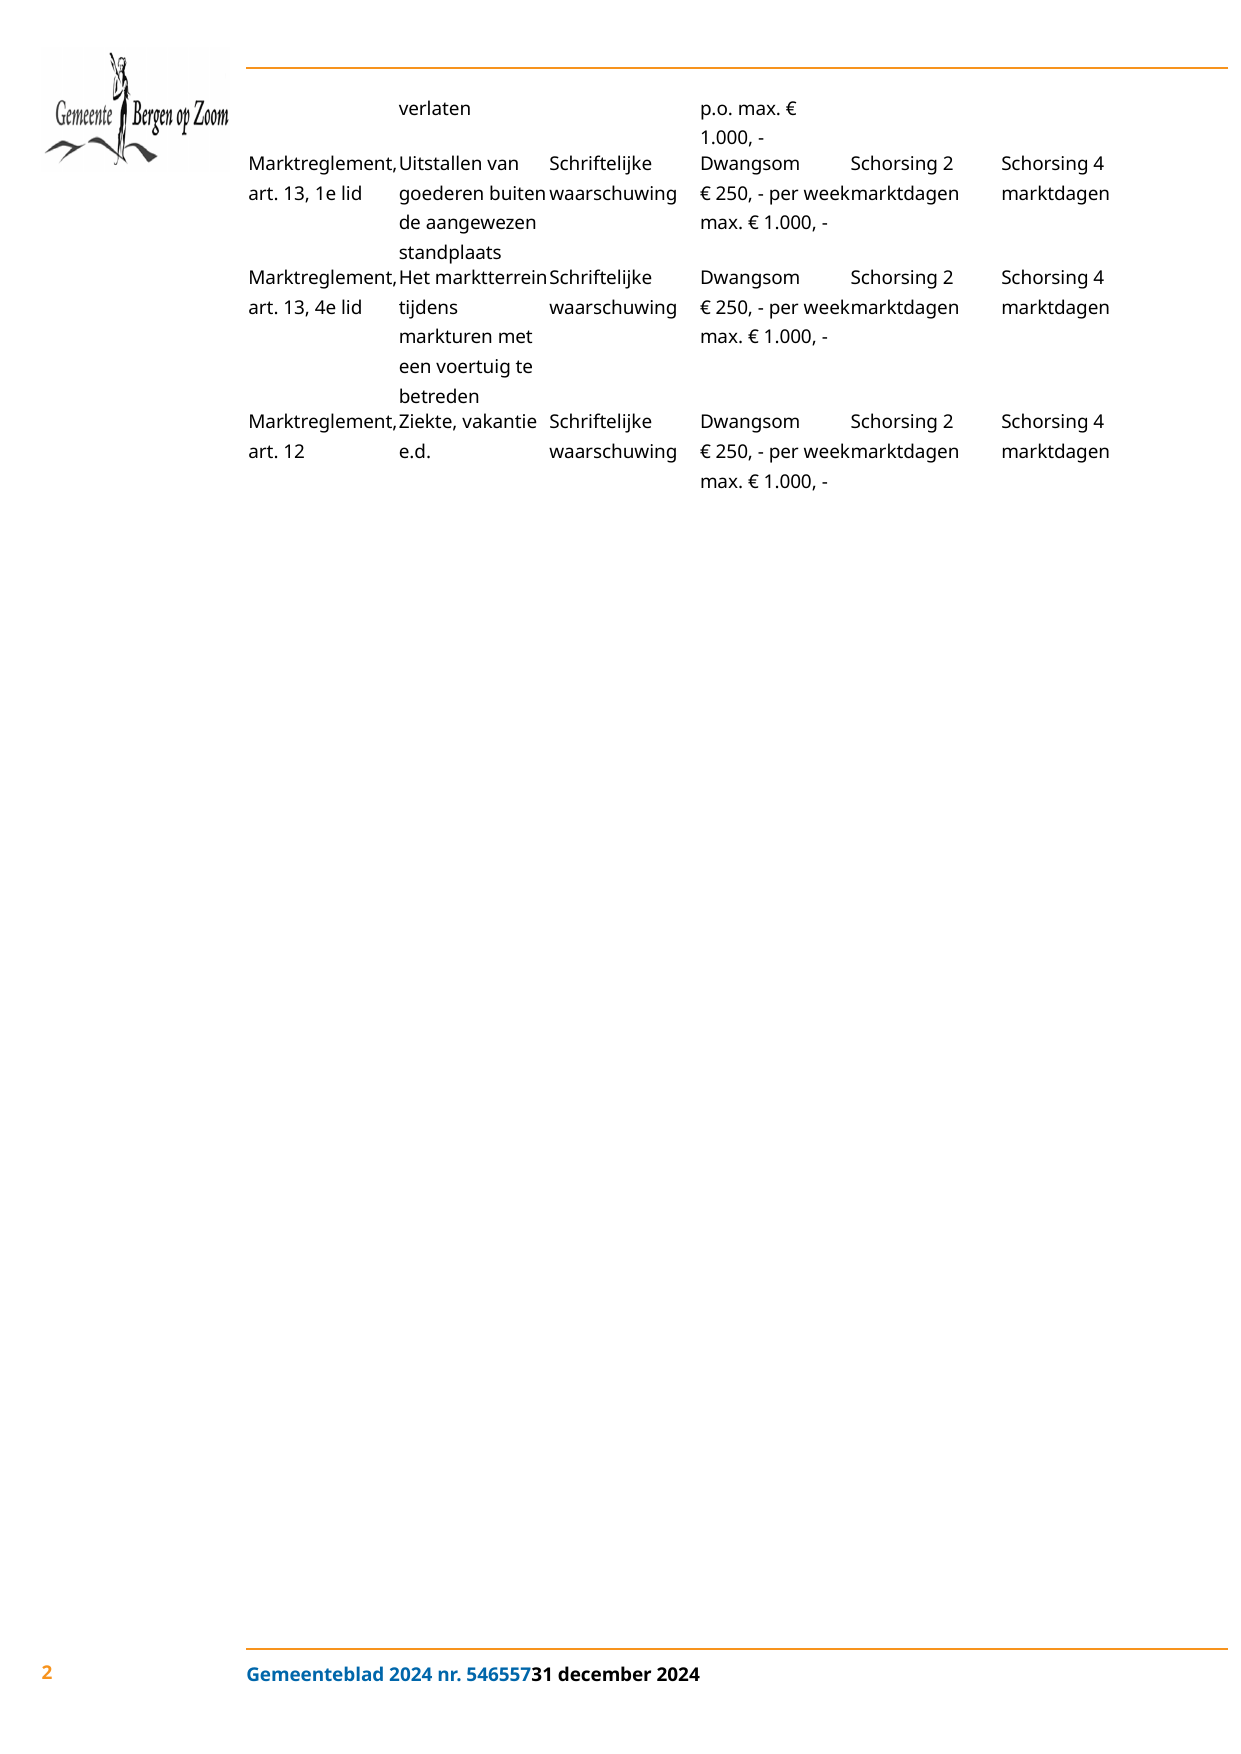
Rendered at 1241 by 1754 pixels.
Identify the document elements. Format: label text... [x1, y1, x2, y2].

table_cell verlaten [399, 95, 549, 150]
table_cell Marktreglement, art. 12 [248, 409, 398, 493]
table_cell Schriftelijke waarschuwing [549, 409, 700, 493]
table_cell [248, 95, 398, 150]
table_cell Marktreglement, art. 13, 4e lid [248, 265, 398, 409]
table_cell Schriftelijke waarschuwing [549, 150, 700, 264]
picture [41, 47, 231, 172]
table_cell Schorsing 4 marktdagen [1001, 265, 1152, 409]
table_cell [549, 95, 700, 150]
table_cell Dwangsom € 250, - per week max. € 1.000, - [700, 265, 850, 409]
table_cell Dwangsom € 250, - per week max. € 1.000, - [700, 409, 850, 493]
table_cell Ziekte, vakantie e.d. [399, 409, 549, 493]
table_cell Schorsing 4 marktdagen [1001, 409, 1152, 493]
table_cell [1001, 95, 1152, 150]
table_cell Schorsing 2 marktdagen [850, 150, 1001, 264]
table_cell Schriftelijke waarschuwing [549, 265, 700, 409]
table_cell p.o. max. € 1.000, - [700, 95, 850, 150]
table_cell [850, 95, 1001, 150]
table_cell Dwangsom € 250, - per week max. € 1.000, - [700, 150, 850, 264]
table_cell Schorsing 2 marktdagen [850, 265, 1001, 409]
table_cell Het marktterrein tijdens markturen met een voertuig te betreden [399, 265, 549, 409]
table_cell Schorsing 2 marktdagen [850, 409, 1001, 493]
table_cell Schorsing 4 marktdagen [1001, 150, 1152, 264]
table_cell Marktreglement, art. 13, 1e lid [248, 150, 398, 264]
table_cell Uitstallen van goederen buiten de aangewezen standplaats [399, 150, 549, 264]
